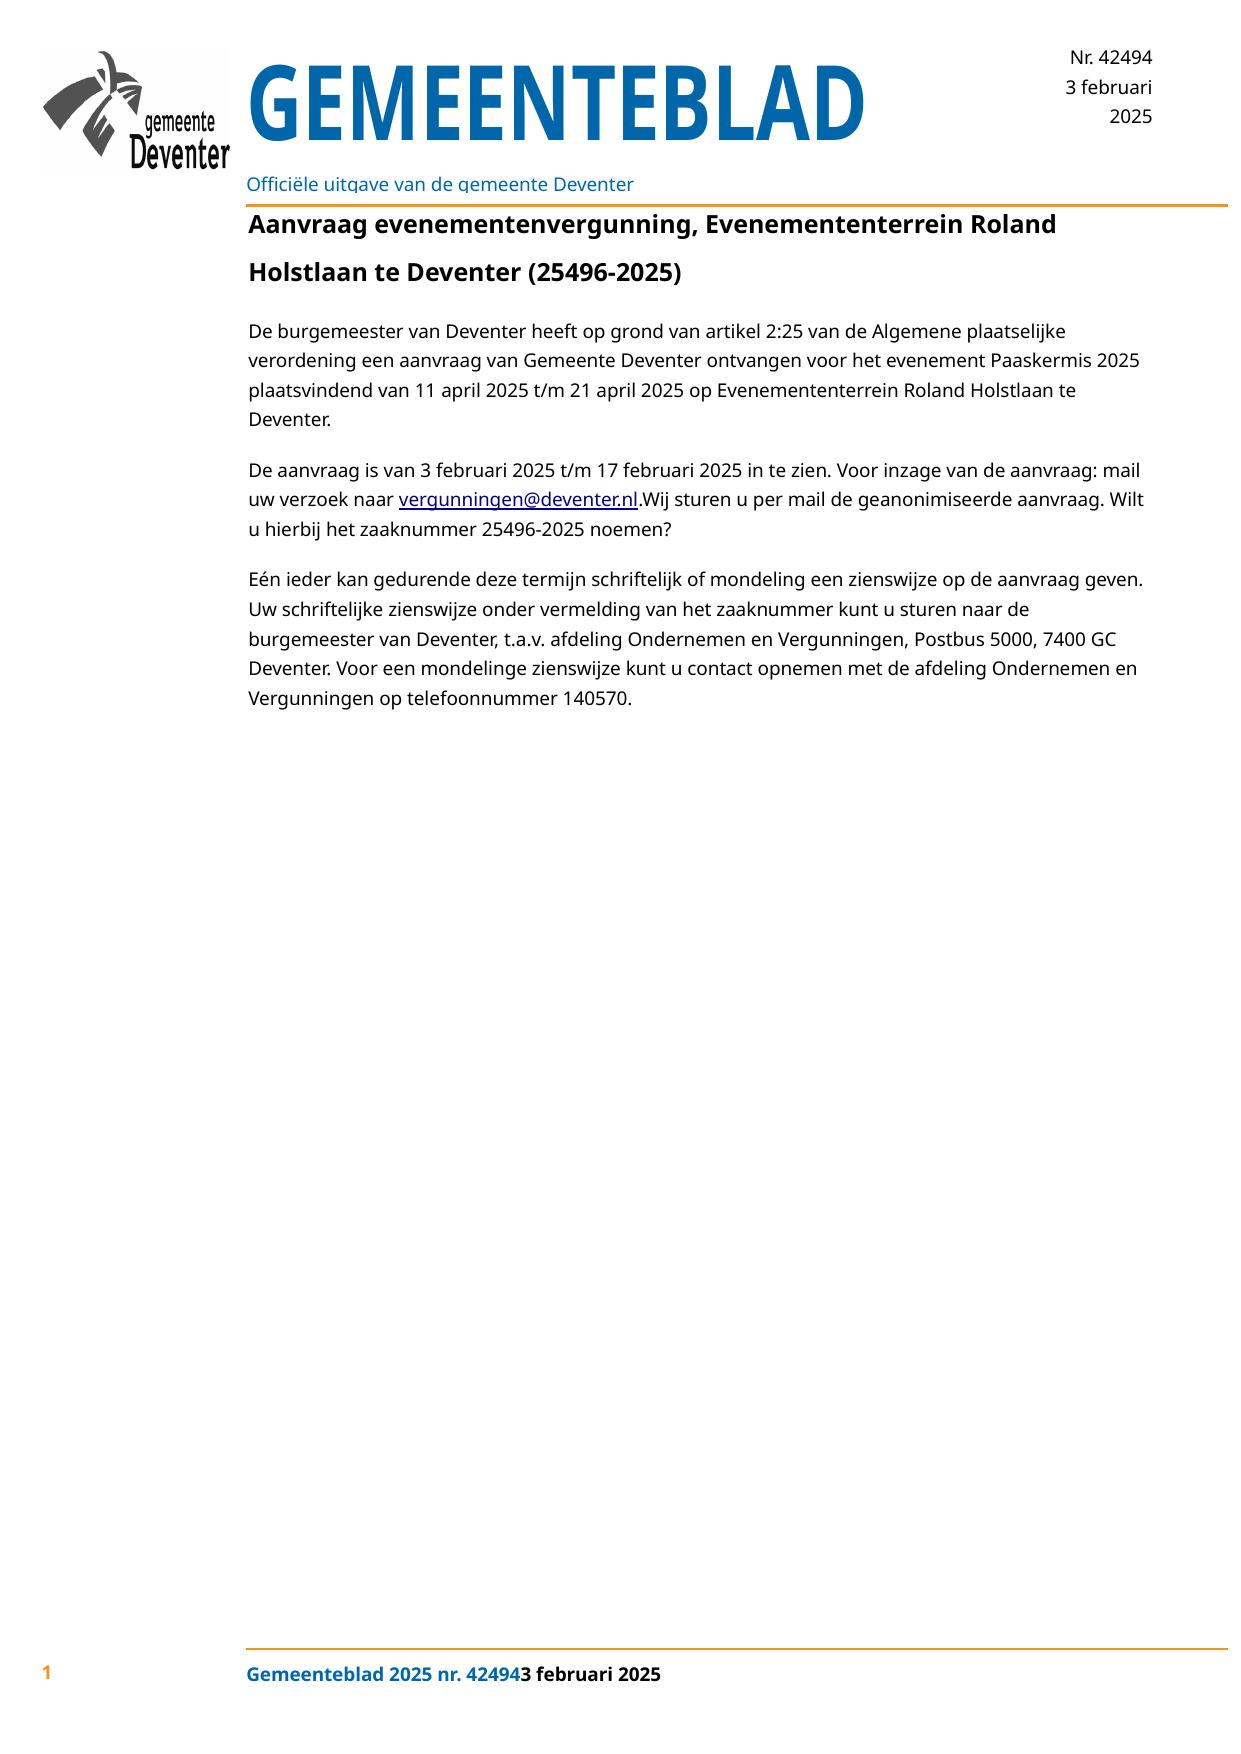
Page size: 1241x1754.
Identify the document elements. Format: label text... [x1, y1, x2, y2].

text De aanvraag is van 3 februari 2025 t/m 17 februari 2025 in te zien. Voor inzage van de aanvraag: mail uw verzoek naar vergunningen@deventer.nl.Wij sturen u per mail de geanonimiseerde aanvraag. Wilt u hierbij het zaaknummer 25496-2025 noemen? [248, 457, 1152, 542]
text Eén ieder kan gedurende deze termijn schriftelijk of mondeling een zienswijze op de aanvraag geven. Uw schriftelijke zienswijze onder vermelding van het zaaknummer kunt u sturen naar de burgemeester van Deventer, t.a.v. afdeling Ondernemen en Vergunningen, Postbus 5000, 7400 GC Deventer. Voor een mondelinge zienswijze kunt u contact opnemen met de afdeling Ondernemen en Vergunningen op telefoonnummer 140570. [248, 567, 1152, 711]
text De burgemeester van Deventer heeft op grond van artikel 2:25 van de Algemene plaatselijke verordening een aanvraag van Gemeente Deventer ontvangen voor het evenement Paaskermis 2025 plaatsvindend van 11 april 2025 t/m 21 april 2025 op Evenemententerrein Roland Holstlaan te Deventer. [248, 318, 1152, 432]
picture [41, 47, 231, 172]
text Aanvraag evenementenvergunning, Evenemententerrein Roland Holstlaan te Deventer (25496-2025) [248, 207, 1152, 288]
